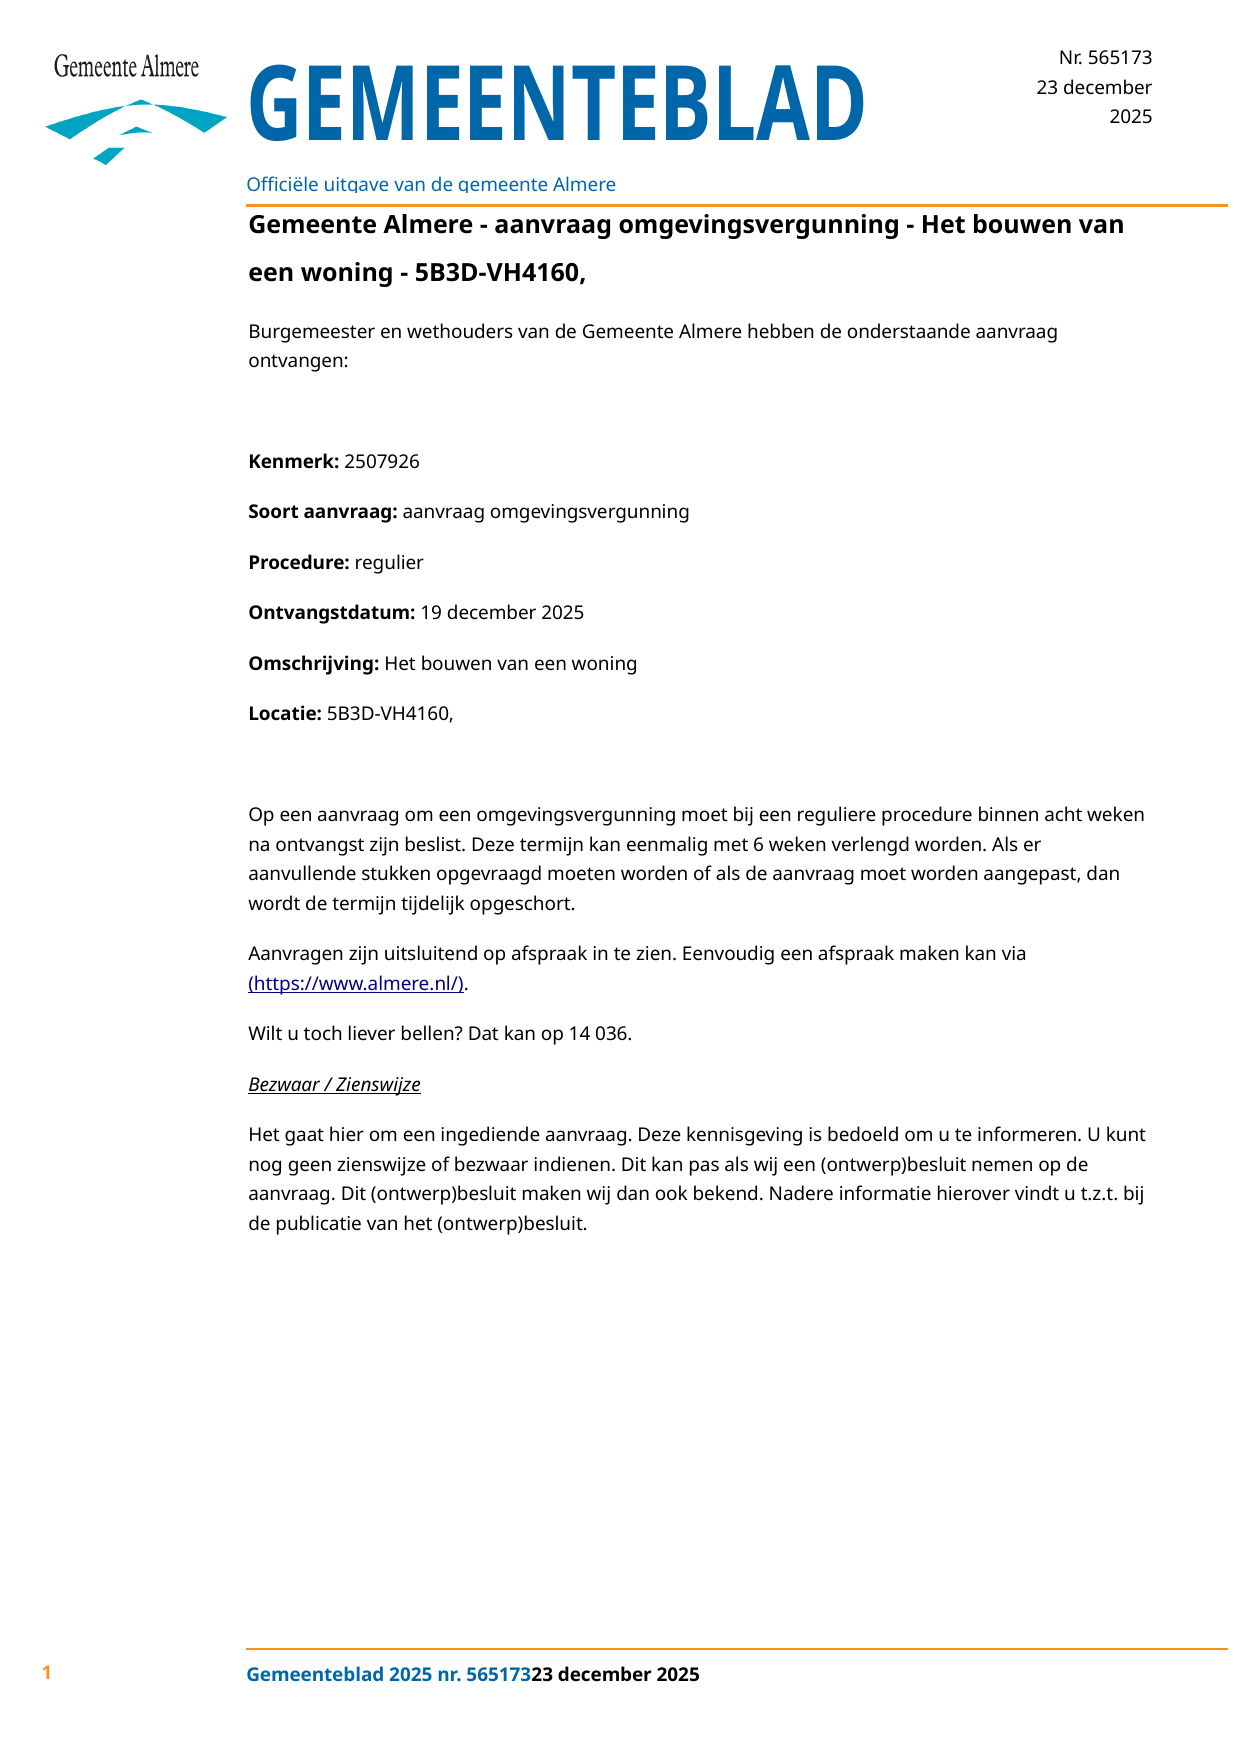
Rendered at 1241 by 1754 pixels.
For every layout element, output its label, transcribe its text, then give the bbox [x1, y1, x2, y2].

text Procedure: regulier [248, 549, 1152, 575]
text Burgemeester en wethouders van de Gemeente Almere hebben de onderstaande aanvraag ontvangen: [248, 318, 1152, 373]
text Bezwaar / Zienswijze [248, 1071, 1152, 1097]
text Wilt u toch liever bellen? Dat kan op 14 036. [248, 1020, 1152, 1046]
text Het gaat hier om een ingediende aanvraag. Deze kennisgeving is bedoeld om u te informeren. U kunt nog geen zienswijze of bezwaar indienen. Dit kan pas als wij een (ontwerp)besluit nemen op de aanvraag. Dit (ontwerp)besluit maken wij dan ook bekend. Nadere informatie hierover vindt u t.z.t. bij de publicatie van het (ontwerp)besluit. [248, 1121, 1152, 1236]
text Soort aanvraag: aanvraag omgevingsvergunning [248, 499, 1152, 524]
text Ontvangstdatum: 19 december 2025 [248, 599, 1152, 625]
text Gemeente Almere - aanvraag omgevingsvergunning - Het bouwen van een woning - 5B3D-VH4160, [248, 207, 1152, 288]
text Omschrijving: Het bouwen van een woning [248, 650, 1152, 676]
picture [41, 47, 231, 172]
text Locatie: 5B3D-VH4160, [248, 700, 1152, 726]
text Op een aanvraag om een omgevingsvergunning moet bij een reguliere procedure binnen acht weken na ontvangst zijn beslist. Deze termijn kan eenmalig met 6 weken verlengd worden. Als er aanvullende stukken opgevraagd moeten worden of als de aanvraag moet worden aangepast, dan wordt de termijn tijdelijk opgeschort. [248, 801, 1152, 916]
text Kenmerk: 2507926 [248, 448, 1152, 474]
text Aanvragen zijn uitsluitend op afspraak in te zien. Eenvoudig een afspraak maken kan via (https://www.almere.nl/). [248, 940, 1152, 996]
